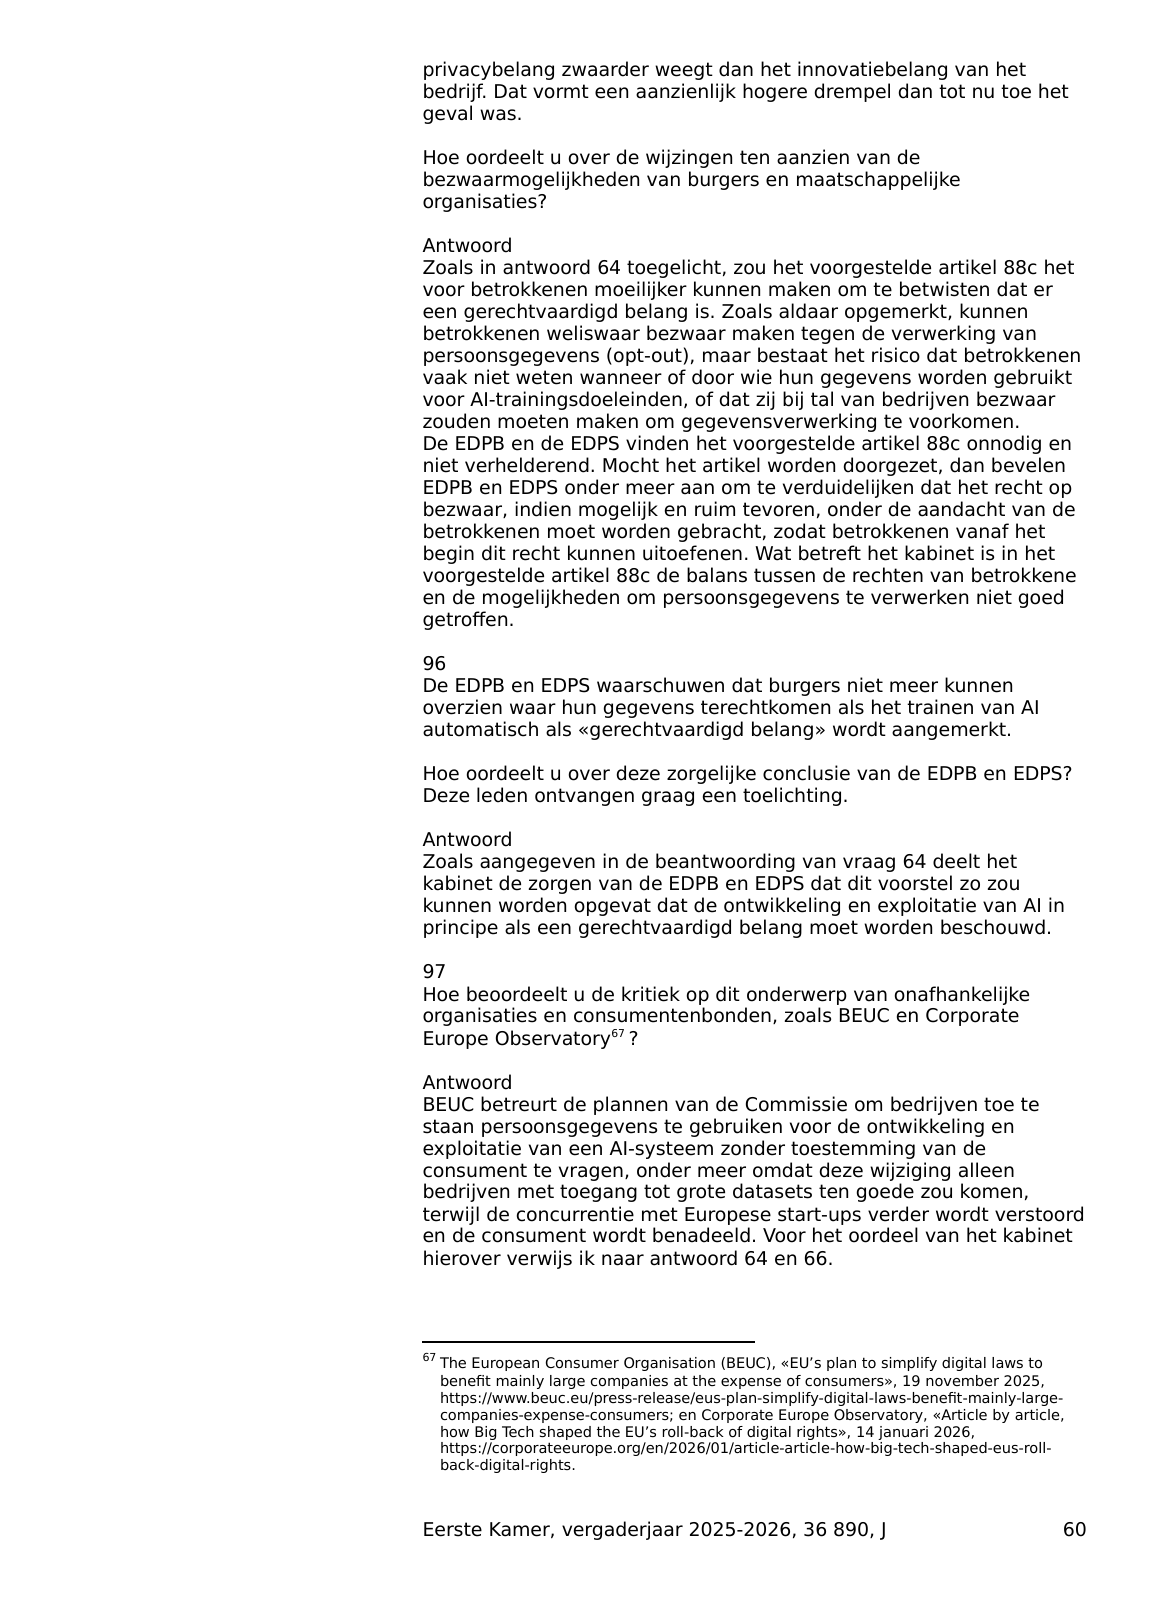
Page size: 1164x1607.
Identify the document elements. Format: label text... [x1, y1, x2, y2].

text Antwoord [422, 829, 1087, 851]
text The European Consumer Organisation (BEUC), «EU’s plan to simplify digital laws to benefit mainly large companies at the expense of consumers», 19 november 2025, https://www.beuc.eu/press-release/eus-plan-simplify-digital-laws-benefit-mainly-large-companies-expense-consumers; en Corporate Europe Observatory, «Article by article, how Big Tech shaped the EU’s roll-back of digital rights», 14 januari 2026, https://corporateeurope.org/en/2026/01/article-article-how-big-tech-shaped-eus-roll-back-digital-rights. [422, 1351, 1087, 1474]
text De EDPB en EDPS waarschuwen dat burgers niet meer kunnen overzien waar hun gegevens terechtkomen als het trainen van AI automatisch als «gerechtvaardigd belang» wordt aangemerkt. [422, 675, 1087, 741]
text Zoals in antwoord 64 toegelicht, zou het voorgestelde artikel 88c het voor betrokkenen moeilijker kunnen maken om te betwisten dat er een gerechtvaardigd belang is. Zoals aldaar opgemerkt, kunnen betrokkenen weliswaar bezwaar maken tegen de verwerking van persoonsgegevens (opt-out), maar bestaat het risico dat betrokkenen vaak niet weten wanneer of door wie hun gegevens worden gebruikt voor AI-trainingsdoeleinden, of dat zij bij tal van bedrijven bezwaar zouden moeten maken om gegevensverwerking te voorkomen. [422, 257, 1087, 433]
text Antwoord [422, 1072, 1087, 1093]
text Hoe beoordeelt u de kritiek op dit onderwerp van onafhankelijke organisaties en consumentenbonden, zoals BEUC en Corporate Europe Observatory? [422, 983, 1087, 1049]
text privacybelang zwaarder weegt dan het innovatiebelang van het bedrijf. Dat vormt een aanzienlijk hogere drempel dan tot nu toe het geval was. [422, 59, 1087, 125]
text 96 [422, 653, 1087, 675]
text BEUC betreurt de plannen van de Commissie om bedrijven toe te staan persoonsgegevens te gebruiken voor de ontwikkeling en exploitatie van een AI-systeem zonder toestemming van de consument te vragen, onder meer omdat deze wijziging alleen bedrijven met toegang tot grote datasets ten goede zou komen, terwijl de concurrentie met Europese start-ups verder wordt verstoord en de consument wordt benadeeld. Voor het oordeel van het kabinet hierover verwijs ik naar antwoord 64 en 66. [422, 1093, 1087, 1269]
text De EDPB en de EDPS vinden het voorgestelde artikel 88c onnodig en niet verhelderend. Mocht het artikel worden doorgezet, dan bevelen EDPB en EDPS onder meer aan om te verduidelijken dat het recht op bezwaar, indien mogelijk en ruim tevoren, onder de aandacht van de betrokkenen moet worden gebracht, zodat betrokkenen vanaf het begin dit recht kunnen uitoefenen. Wat betreft het kabinet is in het voorgestelde artikel 88c de balans tussen de rechten van betrokkene en de mogelijkheden om persoonsgegevens te verwerken niet goed getroffen. [422, 433, 1087, 631]
text Antwoord [422, 235, 1087, 257]
text 97 [422, 961, 1087, 983]
text Hoe oordeelt u over de wijzingen ten aanzien van de bezwaarmogelijkheden van burgers en maatschappelijke organisaties? [422, 147, 1087, 213]
text Zoals aangegeven in de beantwoording van vraag 64 deelt het kabinet de zorgen van de EDPB en EDPS dat dit voorstel zo zou kunnen worden opgevat dat de ontwikkeling en exploitatie van AI in principe als een gerechtvaardigd belang moet worden beschouwd. [422, 851, 1087, 939]
text Hoe oordeelt u over deze zorgelijke conclusie van de EDPB en EDPS? Deze leden ontvangen graag een toelichting. [422, 763, 1087, 807]
